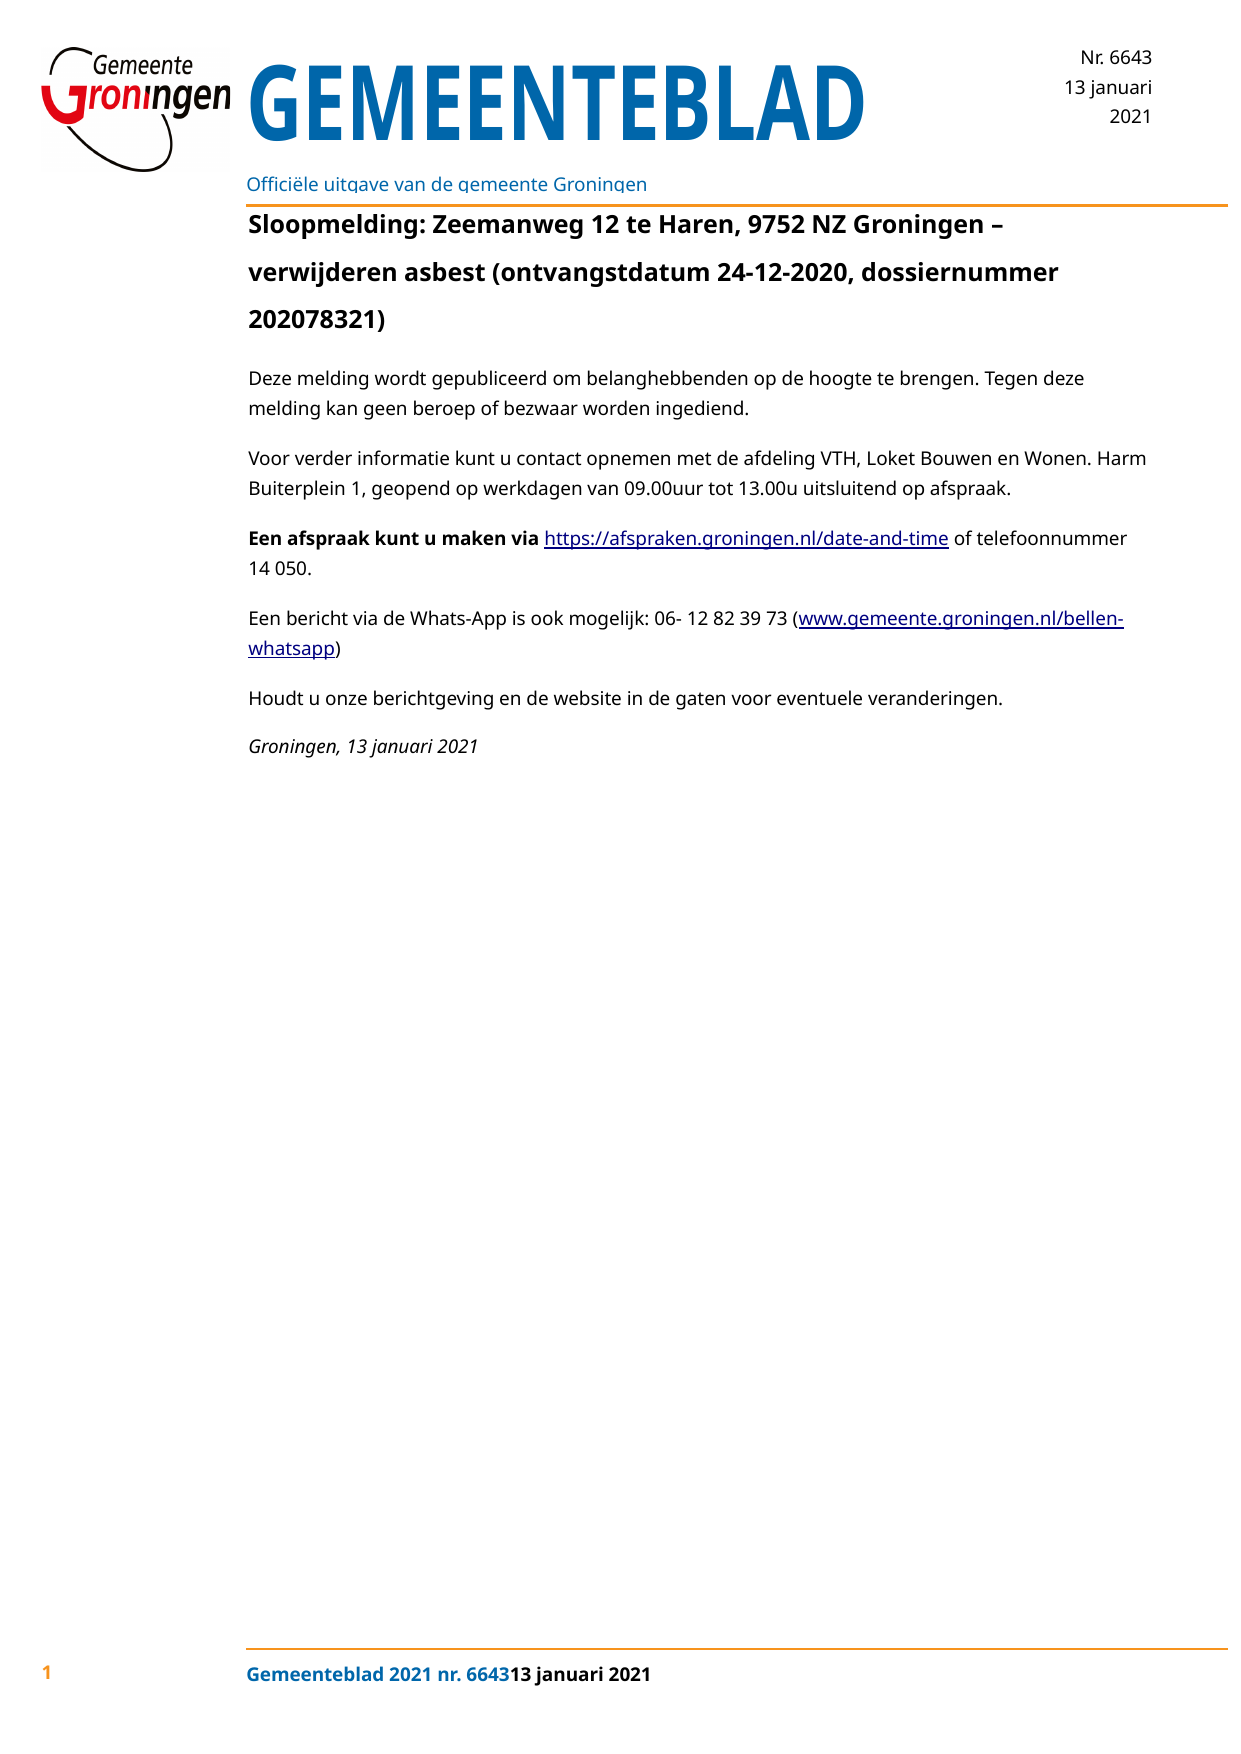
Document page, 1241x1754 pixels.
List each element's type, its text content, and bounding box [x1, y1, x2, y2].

text Houdt u onze berichtgeving en de website in de gaten voor eventuele veranderingen. [248, 686, 1152, 711]
text Sloopmelding: Zeemanweg 12 te Haren, 9752 NZ Groningen – verwijderen asbest (ontvangstdatum 24-12-2020, dossiernummer 202078321) [248, 207, 1152, 336]
text Groningen, 13 januari 2021 [248, 733, 1152, 759]
text Deze melding wordt gepubliceerd om belanghebbenden op de hoogte te brengen. Tegen deze melding kan geen beroep of bezwaar worden ingediend. [248, 366, 1152, 421]
picture [41, 47, 231, 172]
text Een afspraak kunt u maken via https://afspraken.groningen.nl/date-and-time of telefoonnummer 14 050. [248, 526, 1152, 581]
text Voor verder informatie kunt u contact opnemen met de afdeling VTH, Loket Bouwen en Wonen. Harm Buiterplein 1, geopend op werkdagen van 09.00uur tot 13.00u uitsluitend op afspraak. [248, 446, 1152, 501]
text Een bericht via de Whats-App is ook mogelijk: 06- 12 82 39 73 (www.gemeente.groningen.nl/bellen-whatsapp) [248, 606, 1152, 661]
